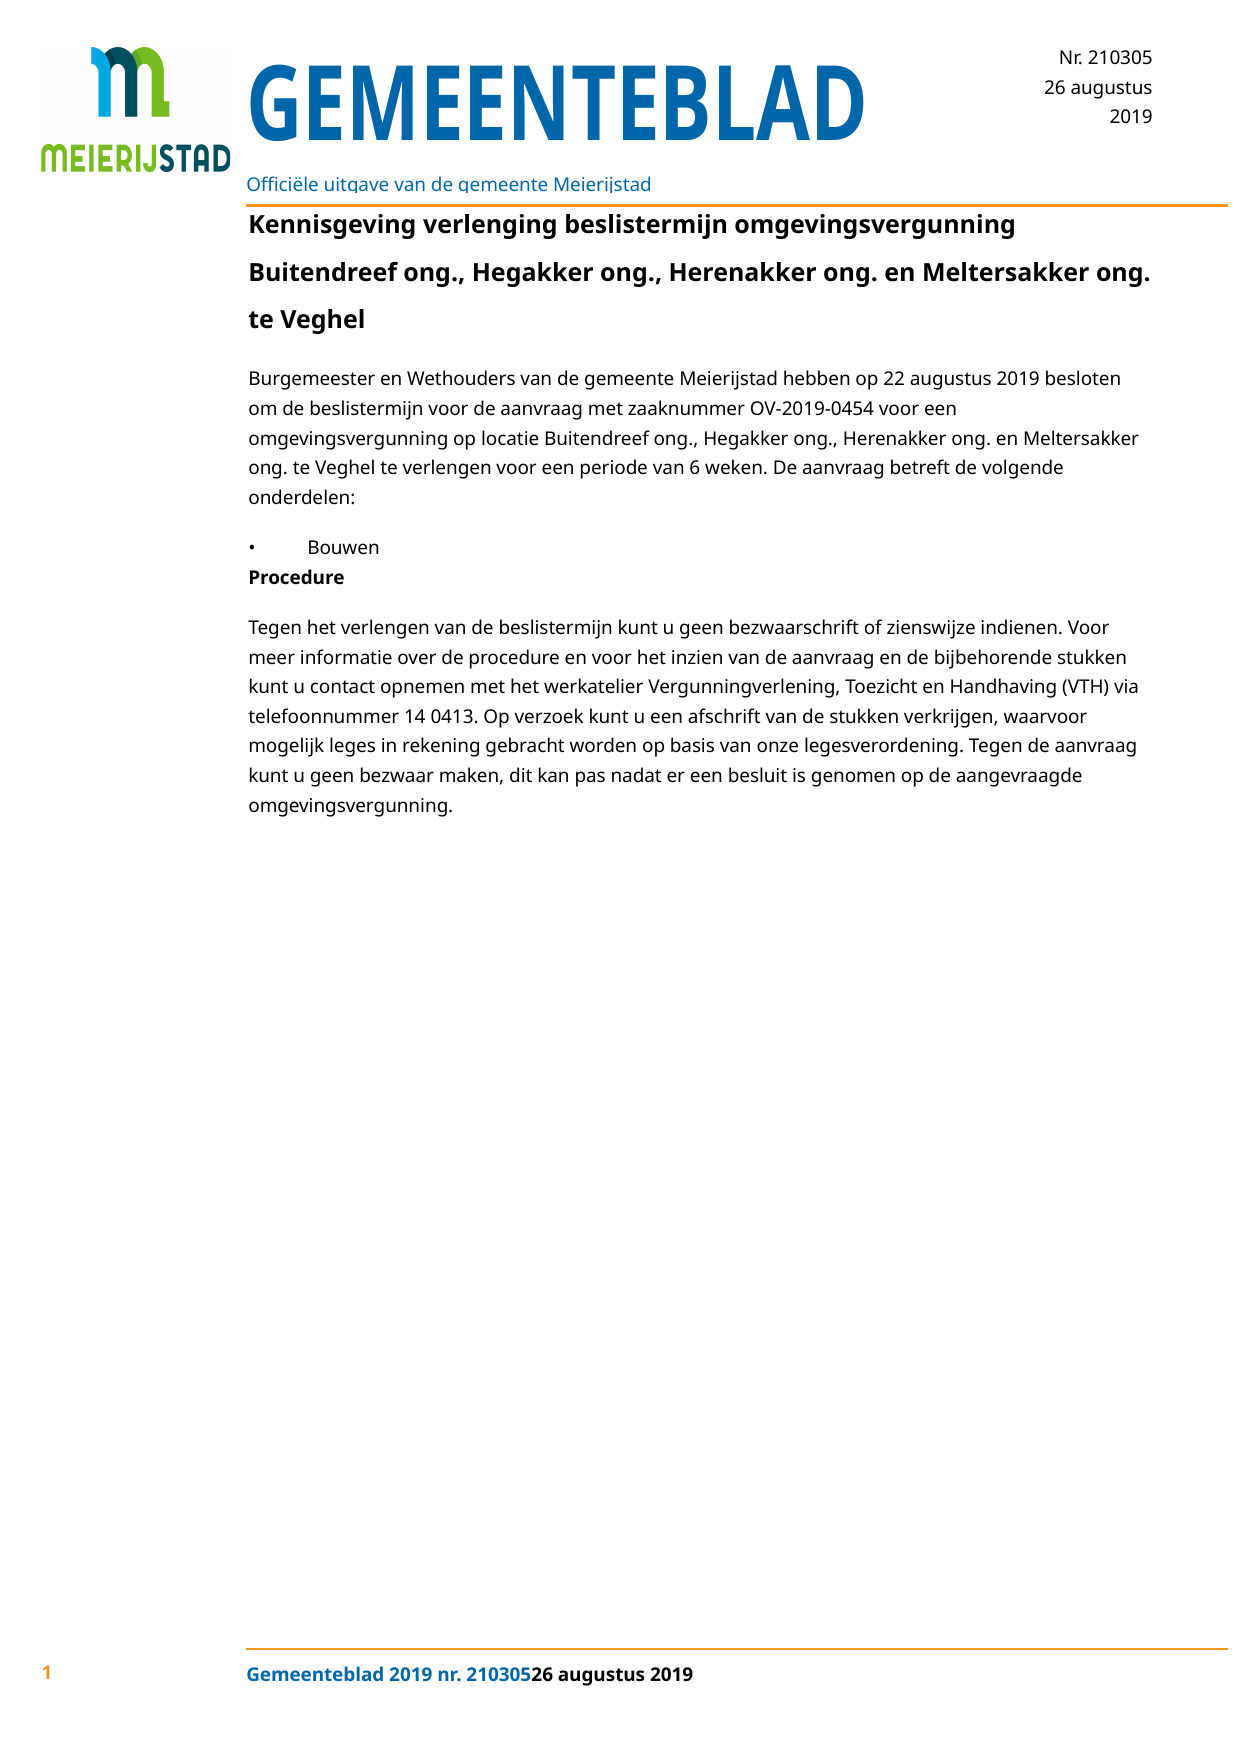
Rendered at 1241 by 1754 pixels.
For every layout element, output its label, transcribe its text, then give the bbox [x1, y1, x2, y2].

text Procedure [248, 564, 1152, 589]
text Kennisgeving verlenging beslistermijn omgevingsvergunning Buitendreef ong., Hegakker ong., Herenakker ong. en Meltersakker ong. te Veghel [248, 207, 1152, 336]
picture [41, 47, 231, 172]
text Burgemeester en Wethouders van de gemeente Meierijstad hebben op 22 augustus 2019 besloten om de beslistermijn voor de aanvraag met zaaknummer OV-2019-0454 voor een omgevingsvergunning op locatie Buitendreef ong., Hegakker ong., Herenakker ong. en Meltersakker ong. te Veghel te verlengen voor een periode van 6 weken. De aanvraag betreft de volgende onderdelen: [248, 366, 1152, 509]
text Tegen het verlengen van de beslistermijn kunt u geen bezwaarschrift of zienswijze indienen. Voor meer informatie over de procedure en voor het inzien van de aanvraag en de bijbehorende stukken kunt u contact opnemen met het werkatelier Vergunningverlening, Toezicht en Handhaving (VTH) via telefoonnummer 14 0413. Op verzoek kunt u een afschrift van de stukken verkrijgen, waarvoor mogelijk leges in rekening gebracht worden op basis van onze legesverordening. Tegen de aanvraag kunt u geen bezwaar maken, dit kan pas nadat er een besluit is genomen op de aangevraagde omgevingsvergunning. [248, 614, 1152, 817]
list Bouwen [248, 534, 1152, 560]
